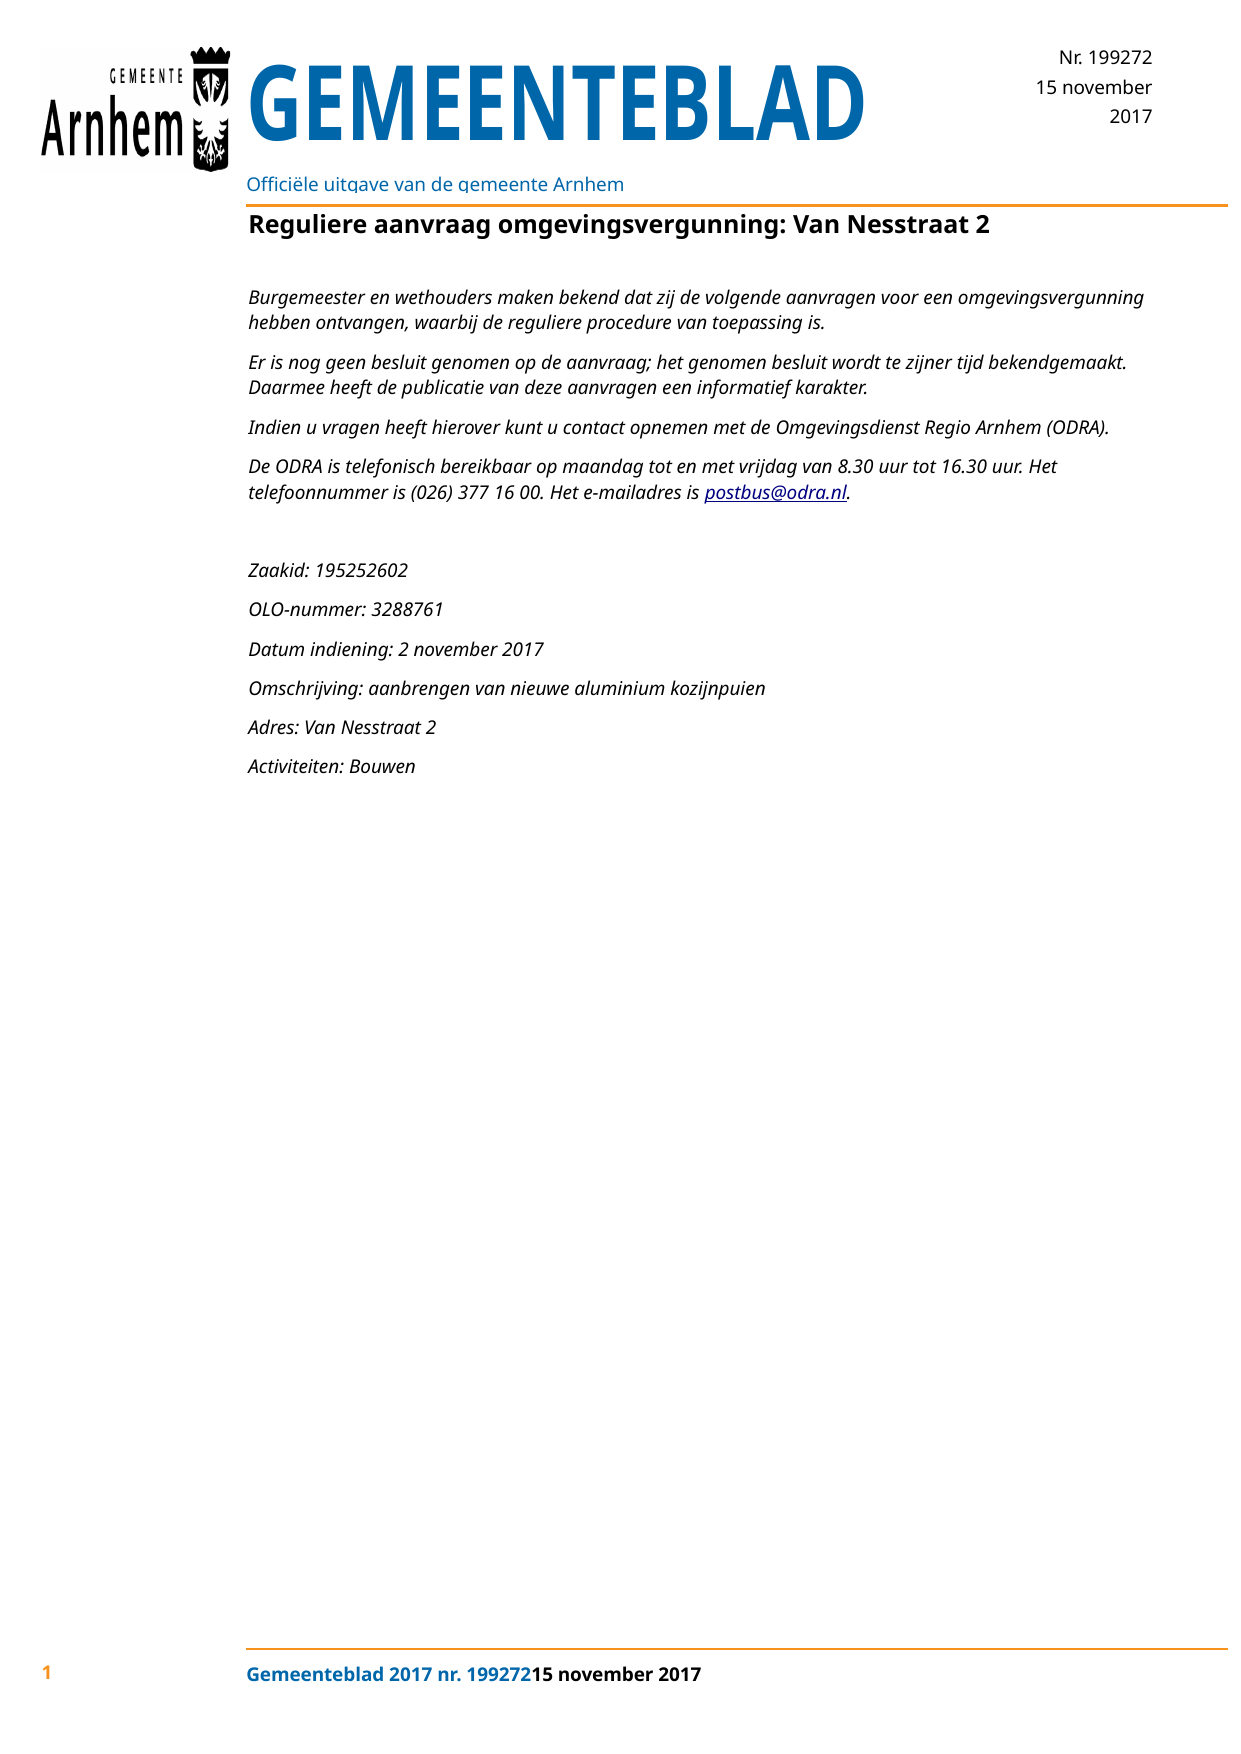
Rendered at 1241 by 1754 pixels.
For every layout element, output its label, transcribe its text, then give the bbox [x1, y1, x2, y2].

text De ODRA is telefonisch bereikbaar op maandag tot en met vrijdag van 8.30 uur tot 16.30 uur. Het telefoonnummer is (026) 377 16 00. Het e-mailadres is postbus@odra.nl. [248, 453, 1152, 504]
text Zaakid: 195252602 [248, 557, 1152, 583]
text OLO-nummer: 3288761 [248, 597, 1152, 622]
text Datum indiening: 2 november 2017 [248, 636, 1152, 662]
text Activiteiten: Bouwen [248, 754, 1152, 779]
picture [41, 47, 231, 172]
text Reguliere aanvraag omgevingsvergunning: Van Nesstraat 2 [248, 207, 1152, 241]
text Omschrijving: aanbrengen van nieuwe aluminium kozijnpuien [248, 675, 1152, 701]
text Burgemeester en wethouders maken bekend dat zij de volgende aanvragen voor een omgevingsvergunning hebben ontvangen, waarbij de reguliere procedure van toepassing is. [248, 284, 1152, 335]
text Indien u vragen heeft hierover kunt u contact opnemen met de Omgevingsdienst Regio Arnhem (ODRA). [248, 414, 1152, 439]
text Er is nog geen besluit genomen op de aanvraag; het genomen besluit wordt te zijner tijd bekendgemaakt. Daarmee heeft de publicatie van deze aanvragen een informatief karakter. [248, 349, 1152, 400]
text Adres: Van Nesstraat 2 [248, 714, 1152, 740]
